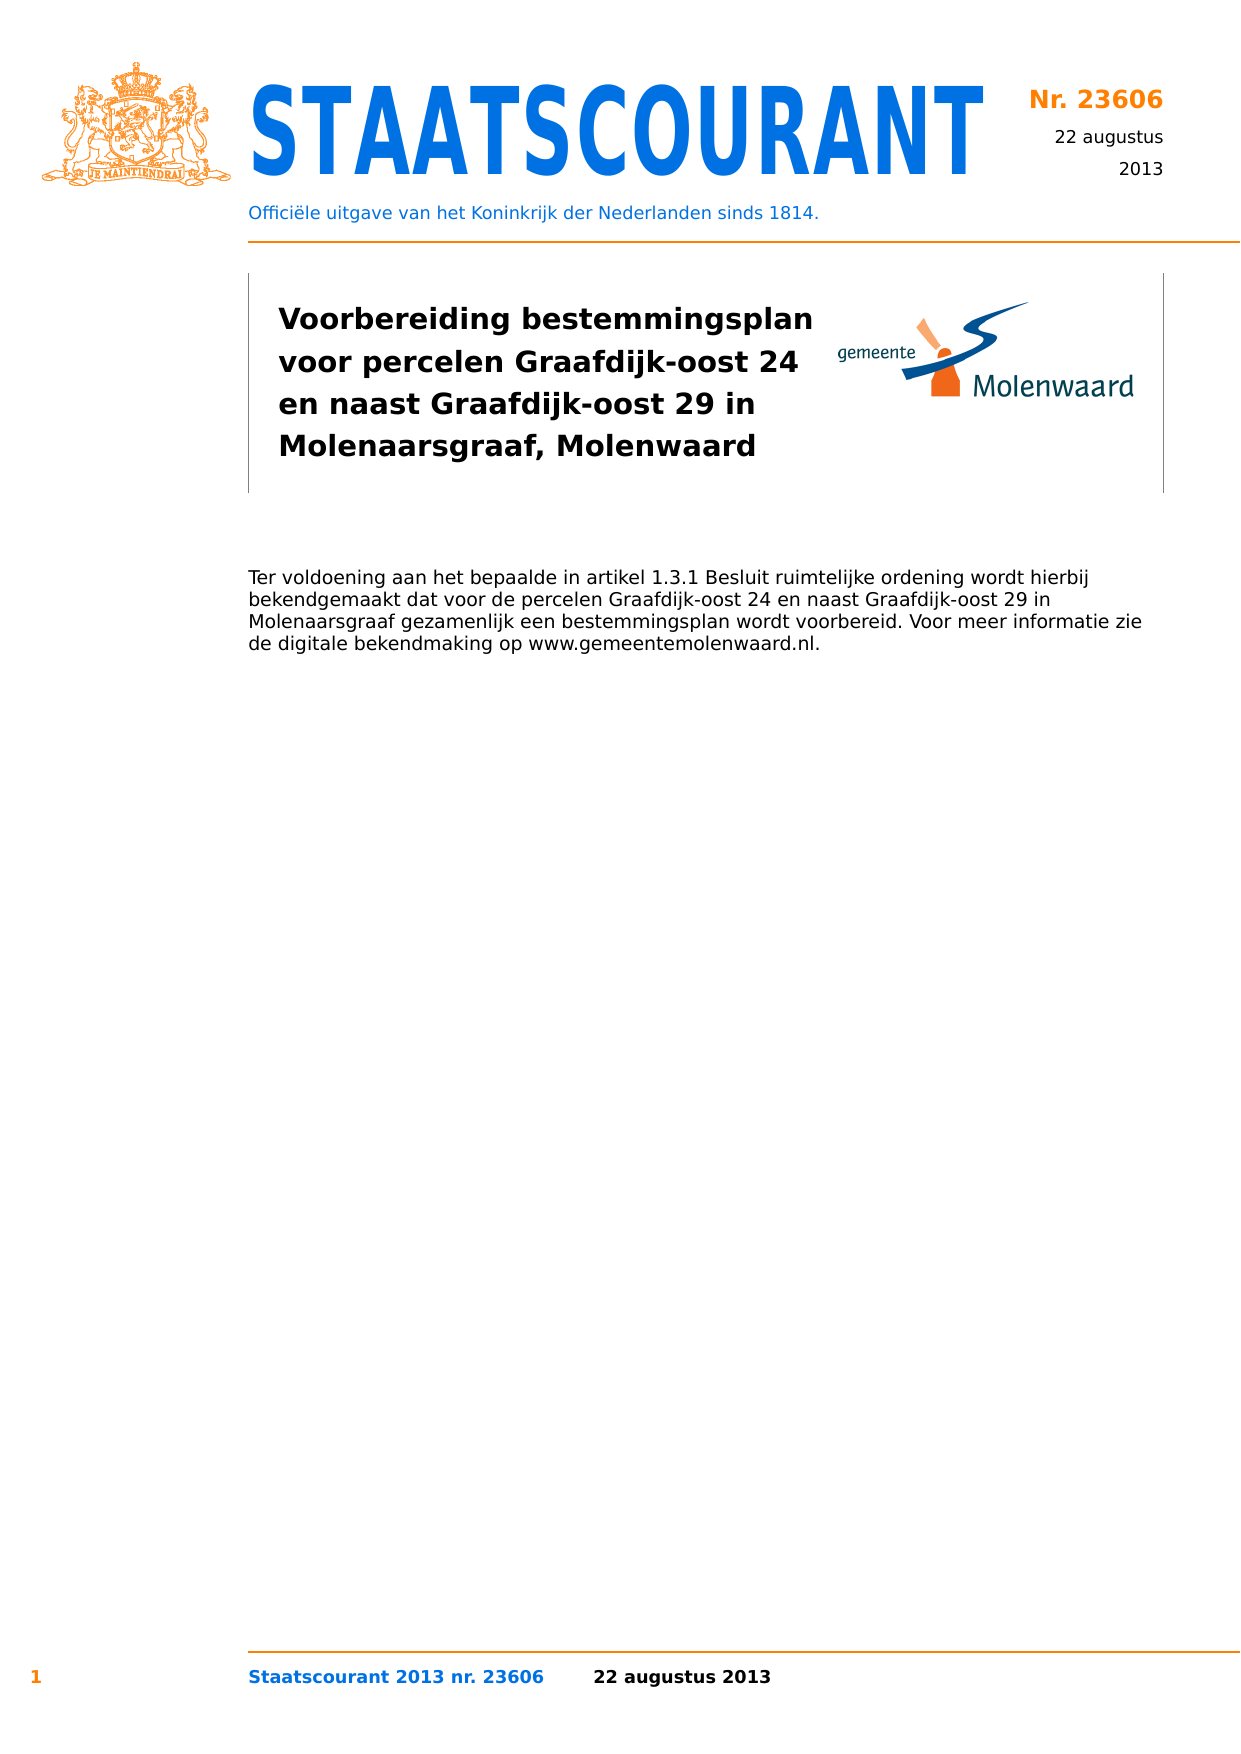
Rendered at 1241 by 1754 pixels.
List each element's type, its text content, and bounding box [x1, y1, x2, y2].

table_header Nr. 23606 [998, 62, 1240, 121]
picture [838, 302, 1134, 397]
table_cell 2013 [998, 153, 1240, 203]
picture [1040, 383, 1046, 397]
picture [977, 385, 982, 397]
picture [1060, 388, 1065, 397]
picture [1123, 383, 1129, 394]
text Ter voldoening aan het bepaalde in artikel 1.3.1 Besluit ruimtelijke ordening wordt hierbij bekendgemaakt dat voor de percelen Graafdijk-oost 24 en naast Graafdijk-oost 29 in Molenaarsgraaf gezamenlijk een bestemmingsplan wordt voorbereid. Voor meer informatie zie de digitale bekendmaking op www.gemeentemolenwaard.nl. [248, 567, 1163, 655]
picture [1001, 383, 1008, 394]
table_header STAATSCOURANT [248, 62, 998, 203]
subtitle Voorbereiding bestemmingsplan voor percelen Graafdijk-oost 24 en naast Graafdijk-oost 29 in Molenaarsgraaf, Molenwaard [249, 273, 1163, 493]
picture [986, 383, 991, 397]
table_header [25, 62, 248, 241]
table_cell Officiële uitgave van het Koninkrijk der Nederlanden sinds 1814. [248, 203, 1240, 241]
table_cell 22 augustus [998, 121, 1240, 153]
picture [41, 62, 231, 186]
